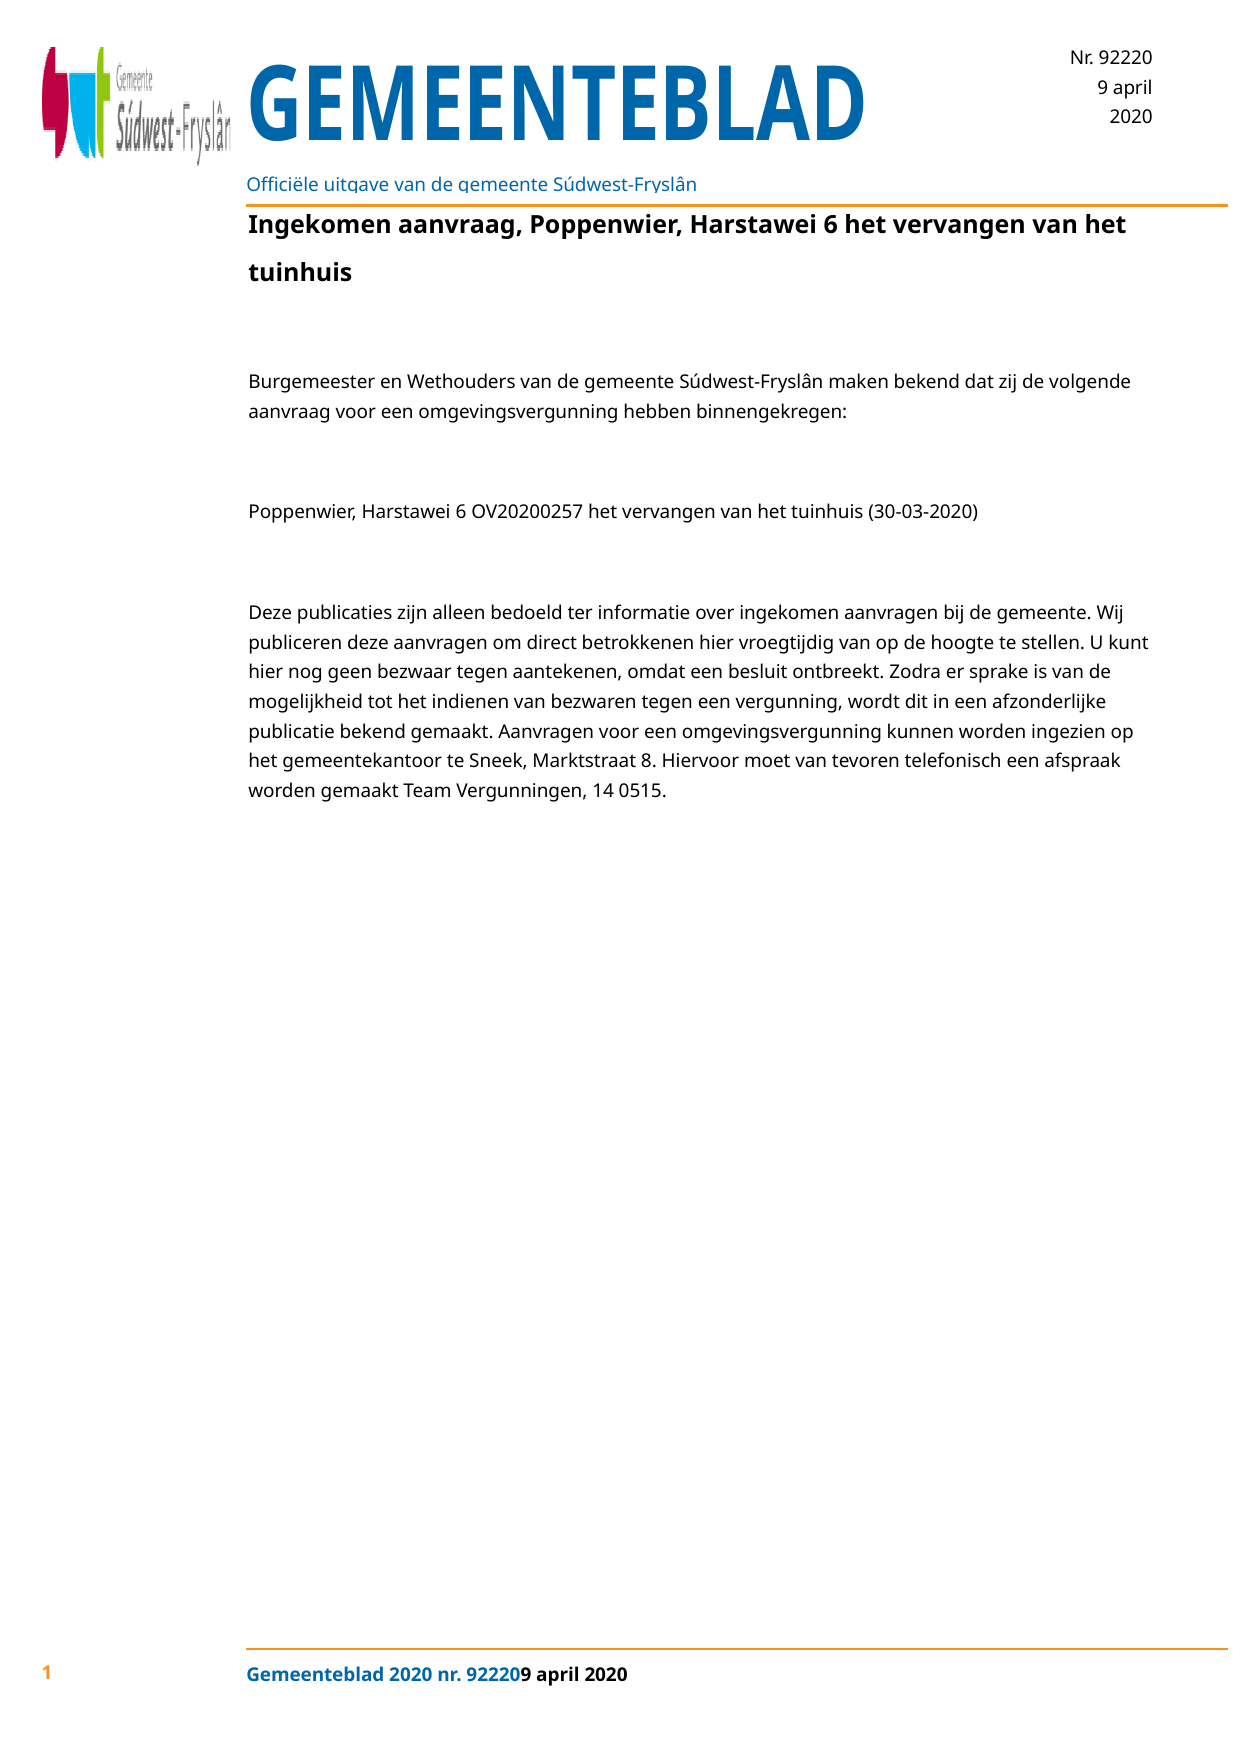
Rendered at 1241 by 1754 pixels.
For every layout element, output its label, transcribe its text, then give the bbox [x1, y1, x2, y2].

text Poppenwier, Harstawei 6 OV20200257 het vervangen van het tuinhuis (30-03-2020) [248, 499, 1152, 524]
text Ingekomen aanvraag, Poppenwier, Harstawei 6 het vervangen van het tuinhuis [248, 207, 1152, 288]
text Burgemeester en Wethouders van de gemeente Súdwest-Fryslân maken bekend dat zij de volgende aanvraag voor een omgevingsvergunning hebben binnengekregen: [248, 368, 1152, 424]
text Deze publicaties zijn alleen bedoeld ter informatie over ingekomen aanvragen bij de gemeente. Wij publiceren deze aanvragen om direct betrokkenen hier vroegtijdig van op de hoogte te stellen. U kunt hier nog geen bezwaar tegen aantekenen, omdat een besluit ontbreekt. Zodra er sprake is van de mogelijkheid tot het indienen van bezwaren tegen een vergunning, wordt dit in een afzonderlijke publicatie bekend gemaakt. Aanvragen voor een omgevingsvergunning kunnen worden ingezien op het gemeentekantoor te Sneek, Marktstraat 8. Hiervoor moet van tevoren telefonisch een afspraak worden gemaakt Team Vergunningen, 14 0515. [248, 599, 1152, 803]
picture [41, 47, 231, 172]
